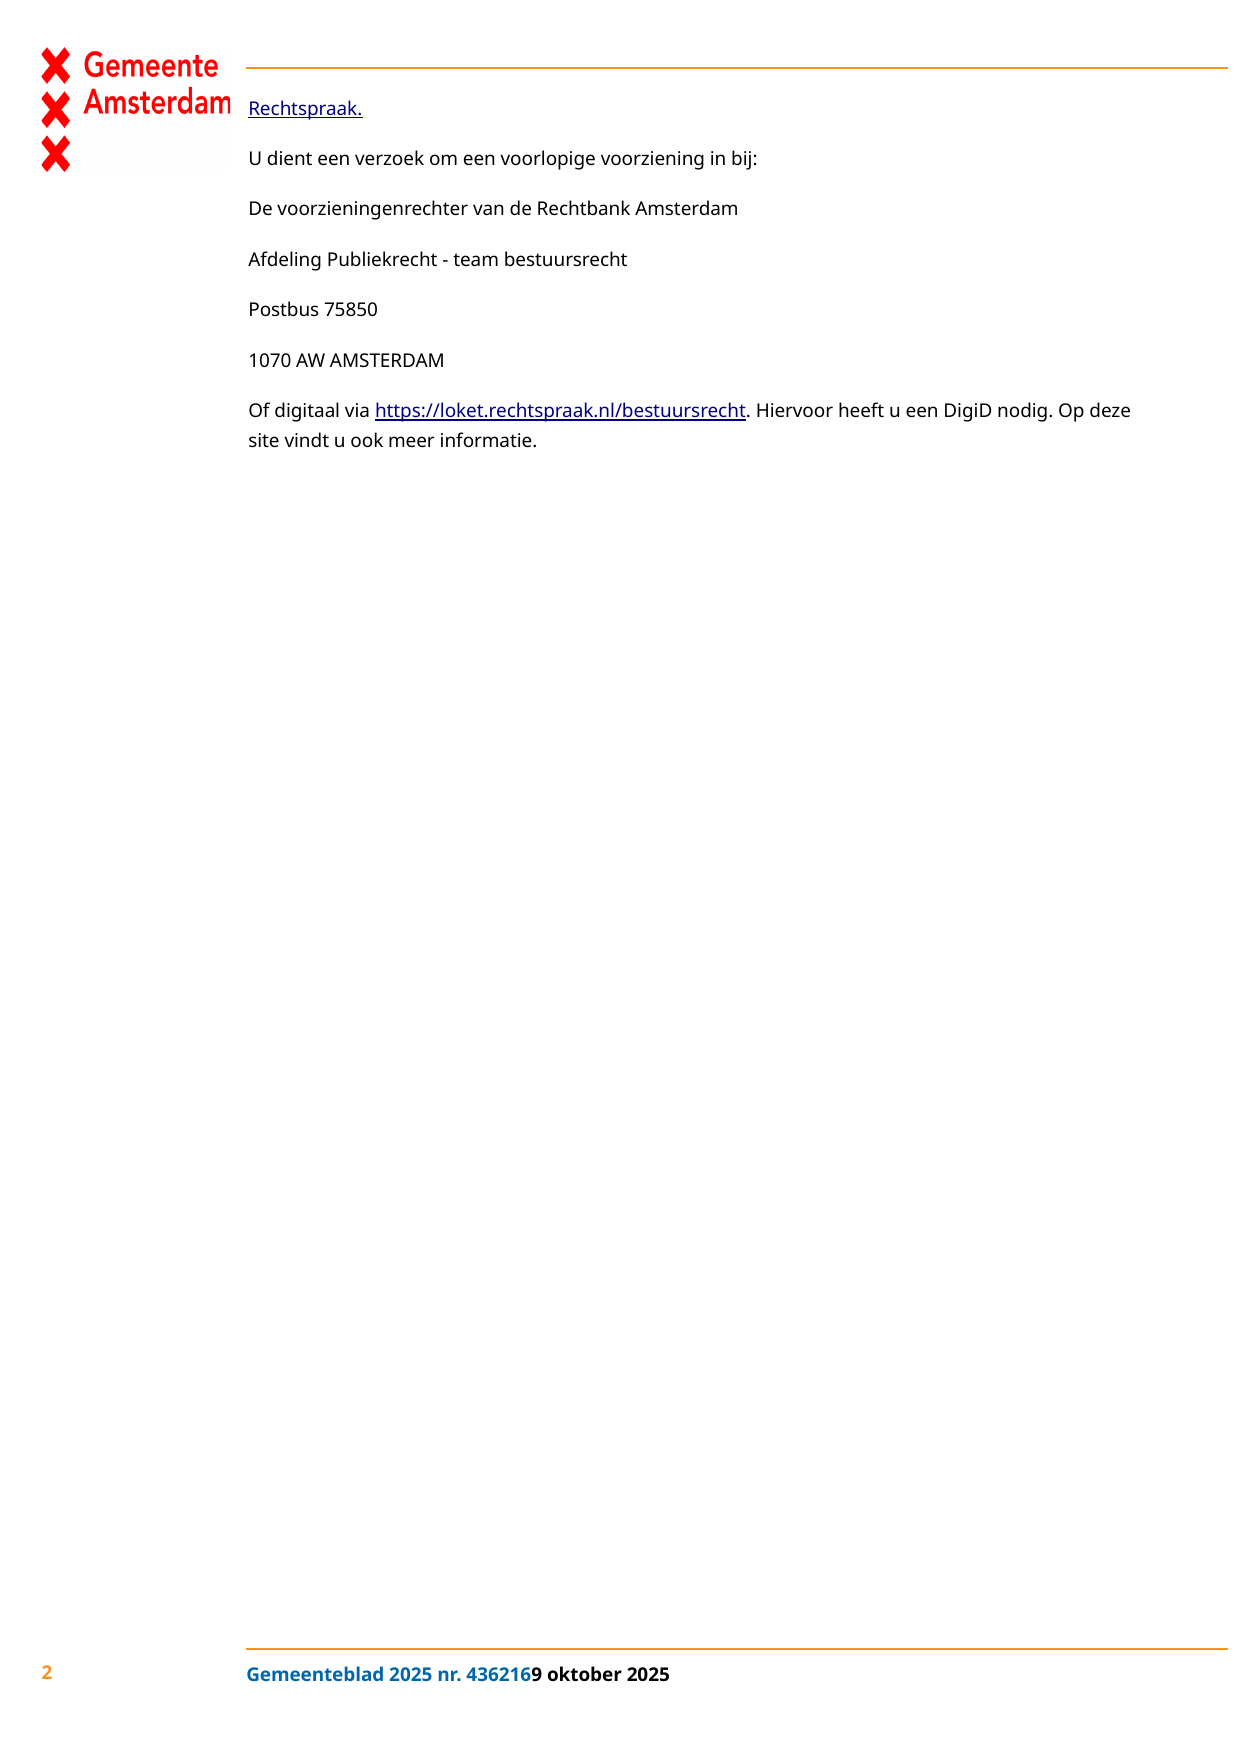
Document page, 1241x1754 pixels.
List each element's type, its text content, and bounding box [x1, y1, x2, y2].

text Postbus 75850 [248, 296, 1152, 322]
text Of digitaal via https://loket.rechtspraak.nl/bestuursrecht. Hiervoor heeft u een DigiD nodig. Op deze site vindt u ook meer informatie. [248, 397, 1152, 453]
text U dient een verzoek om een voorlopige voorziening in bij: [248, 145, 1152, 171]
text Rechtspraak. [248, 95, 1152, 121]
text De voorzieningenrechter van de Rechtbank Amsterdam [248, 196, 1152, 221]
picture [41, 47, 231, 172]
text Afdeling Publiekrecht - team bestuursrecht [248, 246, 1152, 272]
text 1070 AW AMSTERDAM [248, 347, 1152, 373]
